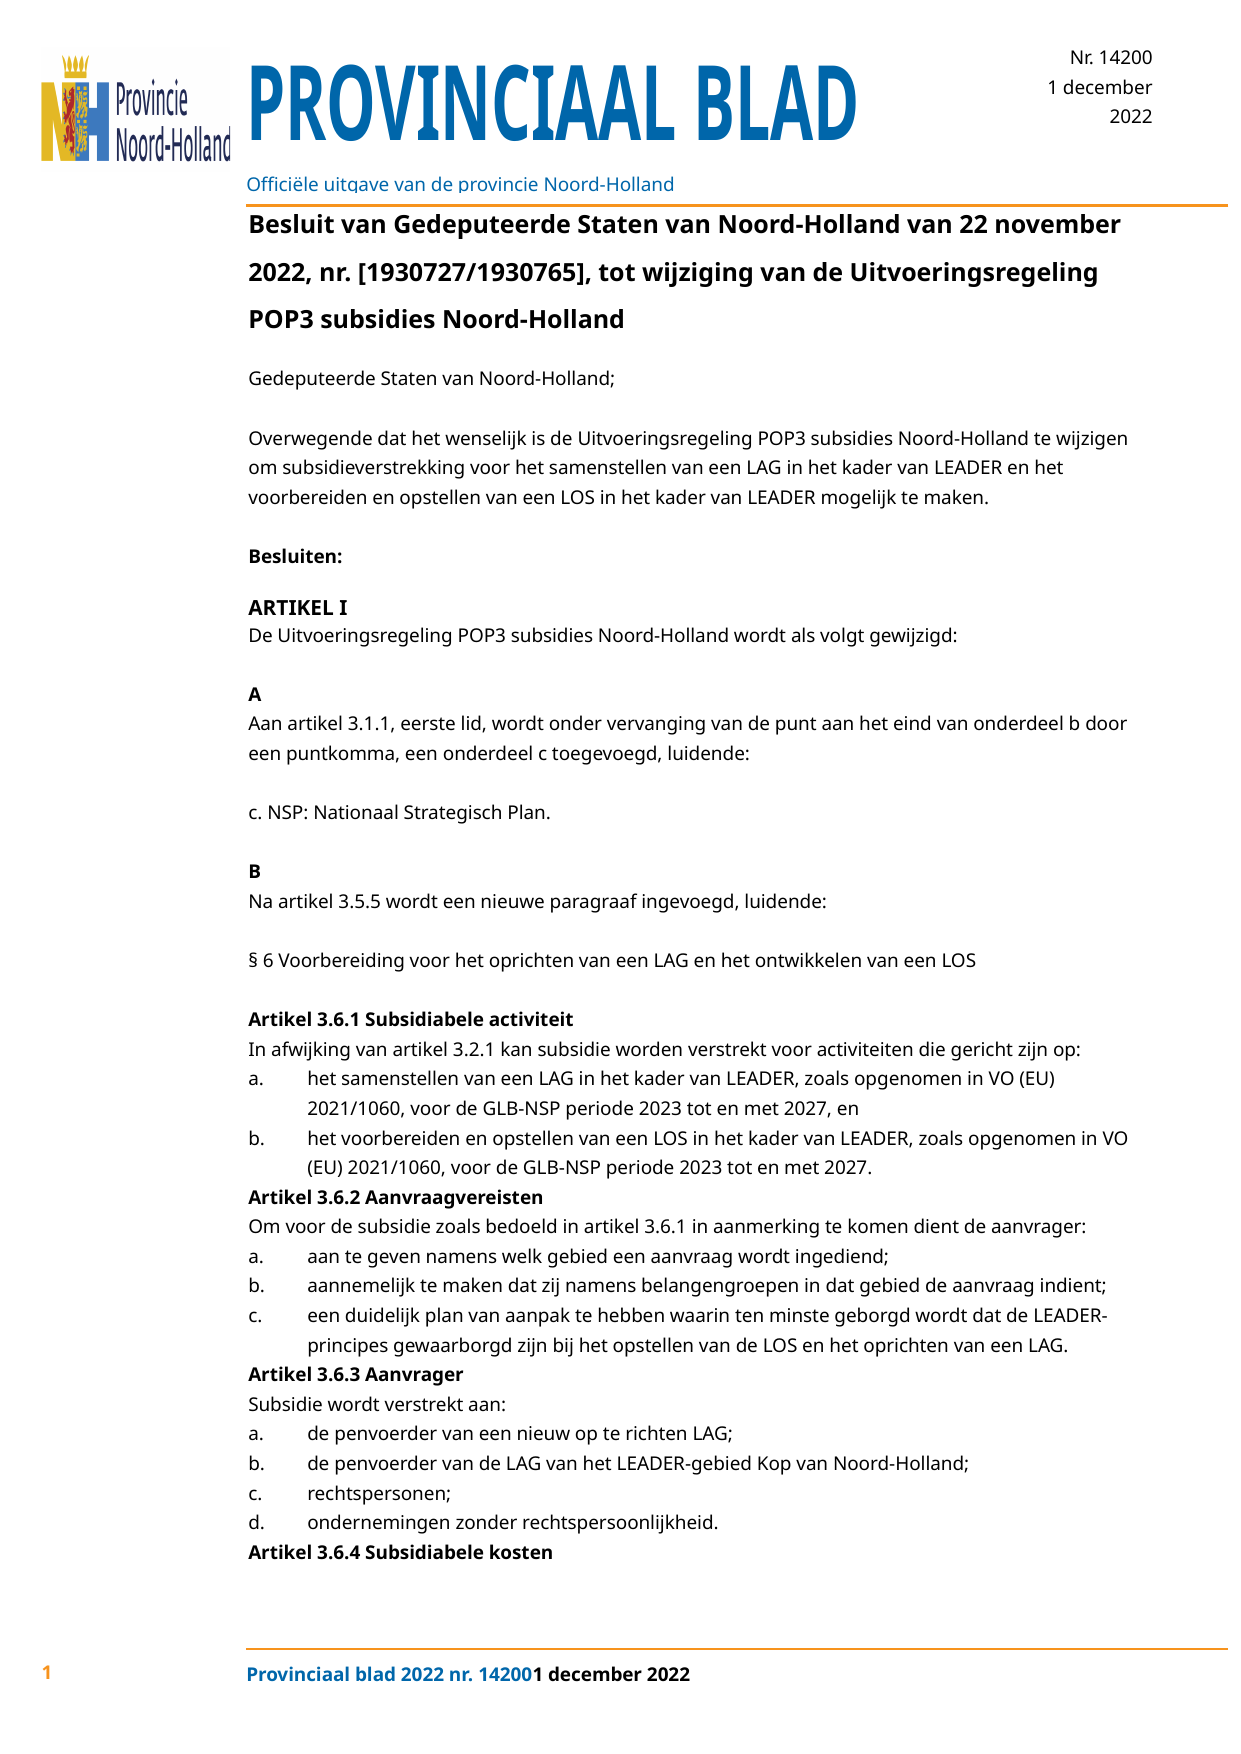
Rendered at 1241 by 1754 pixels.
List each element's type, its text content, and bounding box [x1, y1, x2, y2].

text Overwegende dat het wenselijk is de Uitvoeringsregeling POP3 subsidies Noord-Holland te wijzigen om subsidieverstrekking voor het samenstellen van een LAG in het kader van LEADER en het voorbereiden en opstellen van een LOS in het kader van LEADER mogelijk te maken. [248, 425, 1152, 509]
text B [248, 858, 1152, 884]
text Artikel 3.6.2 Aanvraagvereisten [248, 1184, 1152, 1210]
list ondernemingen zonder rechtspersoonlijkheid. [248, 1509, 1152, 1535]
text Besluiten: [248, 543, 1152, 569]
list het samenstellen van een LAG in het kader van LEADER, zoals opgenomen in VO (EU) 2021/1060, voor de GLB-NSP periode 2023 tot en met 2027, en [248, 1066, 1152, 1121]
list de penvoerder van de LAG van het LEADER-gebied Kop van Noord-Holland; [248, 1450, 1152, 1476]
text De Uitvoeringsregeling POP3 subsidies Noord-Holland wordt als volgt gewijzigd: [248, 622, 1152, 648]
text ARTIKEL I [248, 593, 1152, 622]
text Besluit van Gedeputeerde Staten van Noord-Holland van 22 november 2022, nr. [1930727/1930765], tot wijziging van de Uitvoeringsregeling POP3 subsidies Noord-Holland [248, 207, 1152, 336]
text Om voor de subsidie zoals bedoeld in artikel 3.6.1 in aanmerking te komen dient de aanvrager: [248, 1213, 1152, 1239]
list het voorbereiden en opstellen van een LOS in het kader van LEADER, zoals opgenomen in VO (EU) 2021/1060, voor de GLB-NSP periode 2023 tot en met 2027. [248, 1125, 1152, 1180]
text A [248, 681, 1152, 707]
text In afwijking van artikel 3.2.1 kan subsidie worden verstrekt voor activiteiten die gericht zijn op: [248, 1036, 1152, 1062]
text c. NSP: Nationaal Strategisch Plan. [248, 799, 1152, 825]
text Aan artikel 3.1.1, eerste lid, wordt onder vervanging van de punt aan het eind van onderdeel b door een puntkomma, een onderdeel c toegevoegd, luidende: [248, 711, 1152, 766]
text Gedeputeerde Staten van Noord-Holland; [248, 366, 1152, 391]
list rechtspersonen; [248, 1480, 1152, 1506]
list aannemelijk te maken dat zij namens belangengroepen in dat gebied de aanvraag indient; [248, 1273, 1152, 1298]
text Artikel 3.6.3 Aanvrager [248, 1361, 1152, 1387]
text Subsidie wordt verstrekt aan: [248, 1391, 1152, 1417]
picture [41, 47, 231, 172]
text § 6 Voorbereiding voor het oprichten van een LAG en het ontwikkelen van een LOS [248, 947, 1152, 973]
text Na artikel 3.5.5 wordt een nieuwe paragraaf ingevoegd, luidende: [248, 888, 1152, 914]
list de penvoerder van een nieuw op te richten LAG; [248, 1421, 1152, 1446]
text Artikel 3.6.1 Subsidiabele activiteit [248, 1006, 1152, 1032]
list aan te geven namens welk gebied een aanvraag wordt ingediend; [248, 1243, 1152, 1269]
text Artikel 3.6.4 Subsidiabele kosten [248, 1539, 1152, 1565]
list een duidelijk plan van aanpak te hebben waarin ten minste geborgd wordt dat de LEADER-principes gewaarborgd zijn bij het opstellen van de LOS en het oprichten van een LAG. [248, 1302, 1152, 1358]
